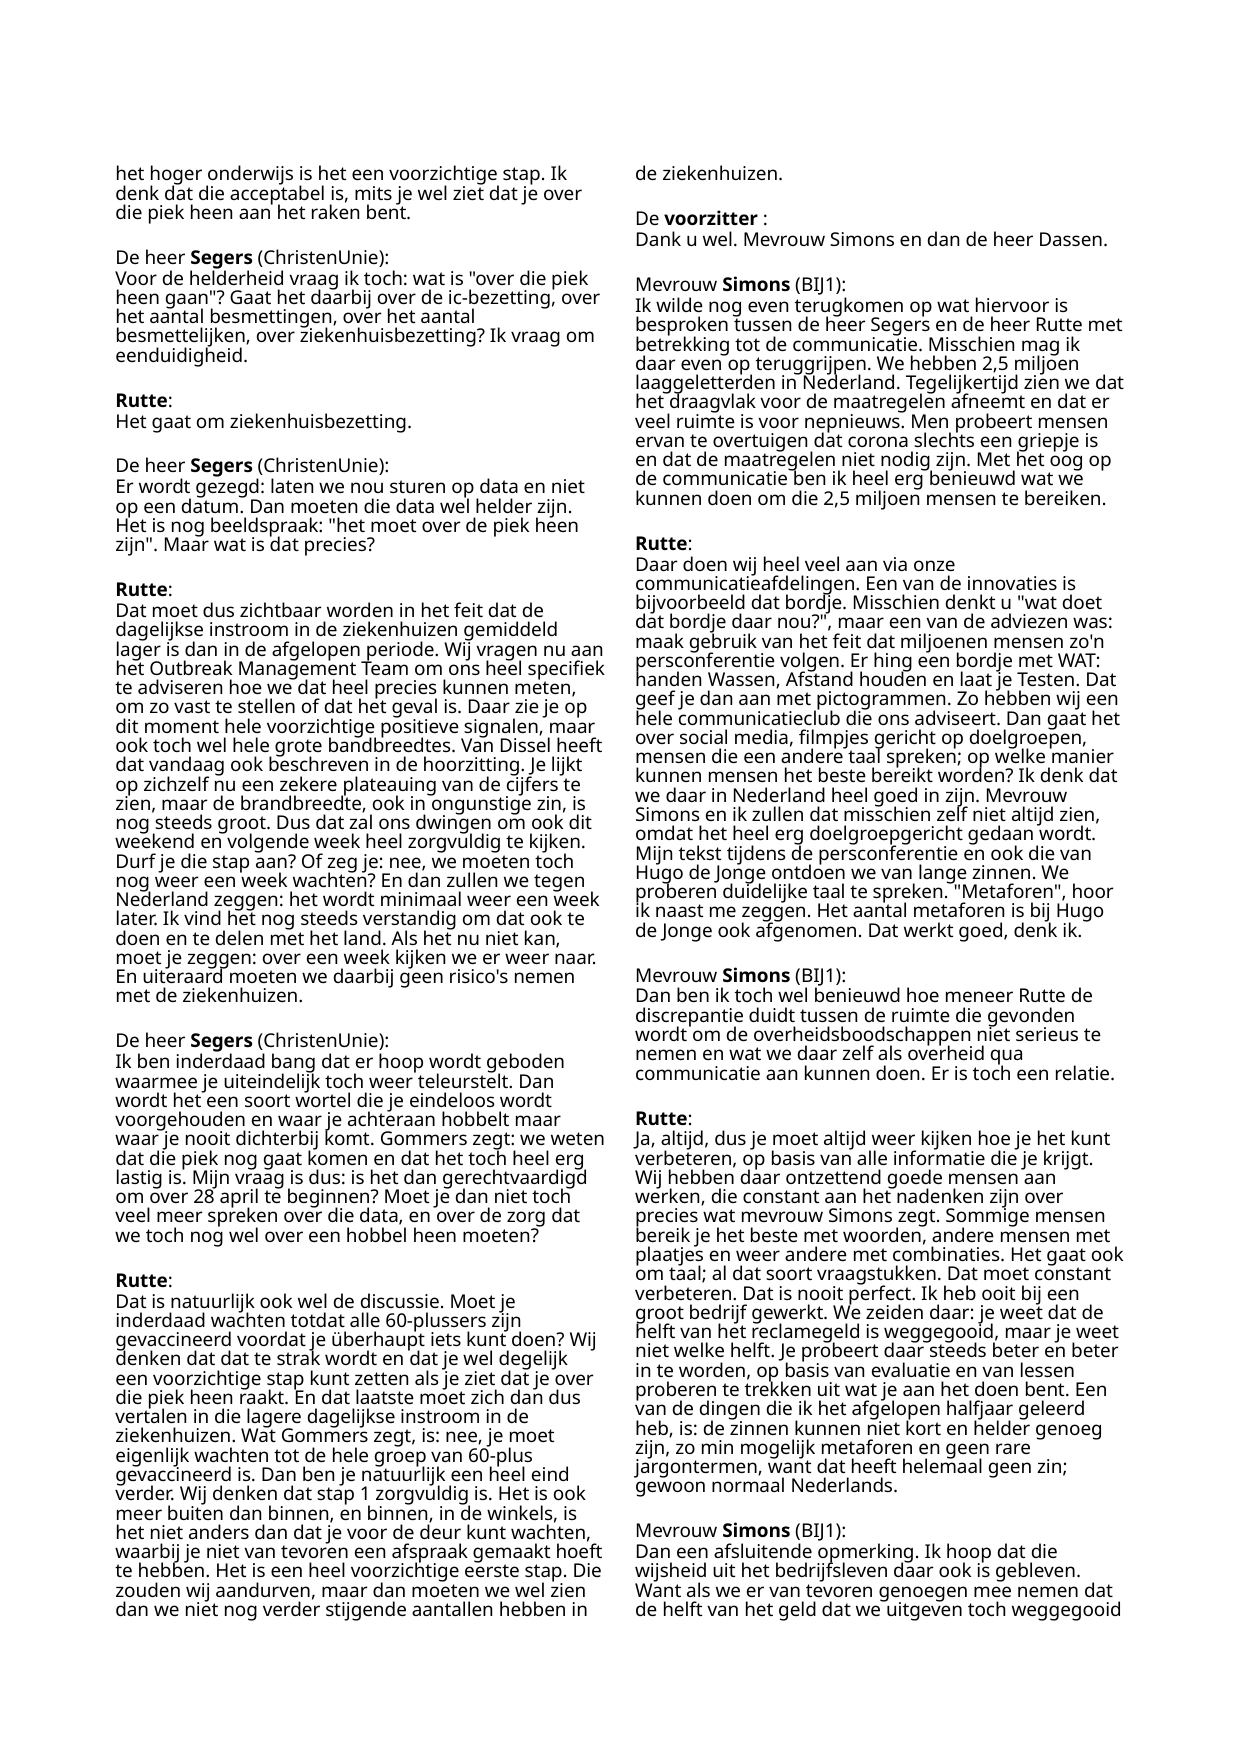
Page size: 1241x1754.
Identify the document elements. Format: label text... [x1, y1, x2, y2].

text Dan een afsluitende opmerking. Ik hoop dat die wijsheid uit het bedrijfsleven daar ook is gebleven. Want als we er van tevoren genoegen mee nemen dat de helft van het geld dat we uitgeven toch weggegooid [635, 1543, 1125, 1620]
text Het gaat om ziekenhuisbezetting. [115, 413, 605, 432]
text De heer Segers (ChristenUnie): [115, 453, 605, 478]
text Mevrouw Simons (BIJ1): [635, 962, 1125, 987]
text Ik ben inderdaad bang dat er hoop wordt geboden waarmee je uiteindelijk toch weer teleurstelt. Dan wordt het een soort wortel die je eindeloos wordt voorgehouden en waar je achteraan hobbelt maar waar je nooit dichterbij komt. Gommers zegt: we weten dat die piek nog gaat komen en dat het toch heel erg lastig is. Mijn vraag is dus: is het dan gerechtvaardigd om over 28 april te beginnen? Moet je dan niet toch veel meer spreken over die data, en over de zorg dat we toch nog wel over een hobbel heen moeten? [115, 1053, 605, 1246]
text De heer Segers (ChristenUnie): [115, 1028, 605, 1053]
text Dan ben ik toch wel benieuwd hoe meneer Rutte de discrepantie duidt tussen de ruimte die gevonden wordt om de overheidsboodschappen niet serieus te nemen en wat we daar zelf als overheid qua communicatie aan kunnen doen. Er is toch een relatie. [635, 987, 1125, 1084]
text Rutte: [115, 1267, 605, 1293]
text Rutte: [115, 576, 605, 602]
text Voor de helderheid vraag ik toch: wat is "over die piek heen gaan"? Gaat het daarbij over de ic-bezetting, over het aantal besmettingen, over het aantal besmettelijken, over ziekenhuisbezetting? Ik vraag om eenduidigheid. [115, 270, 605, 366]
text Dat is natuurlijk ook wel de discussie. Moet je inderdaad wachten totdat alle 60-plussers zijn gevaccineerd voordat je überhaupt iets kunt doen? Wij denken dat dat te strak wordt en dat je wel degelijk een voorzichtige stap kunt zetten als je ziet dat je over die piek heen raakt. En dat laatste moet zich dan dus vertalen in die lagere dagelijkse instroom in de ziekenhuizen. Wat Gommers zegt, is: nee, je moet eigenlijk wachten tot de hele groep van 60-plus gevaccineerd is. Dan ben je natuurlijk een heel eind verder. Wij denken dat stap 1 zorgvuldig is. Het is ook meer buiten dan binnen, en binnen, in de winkels, is het niet anders dan dat je voor de deur kunt wachten, waarbij je niet van tevoren een afspraak gemaakt hoeft te hebben. Het is een heel voorzichtige eerste stap. Die zouden wij aandurven, maar dan moeten we wel zien dan we niet nog verder stijgende aantallen hebben in [115, 1293, 605, 1620]
text Er wordt gezegd: laten we nou sturen op data en niet op een datum. Dan moeten die data wel helder zijn. Het is nog beeldspraak: "het moet over de piek heen zijn". Maar wat is dat precies? [115, 478, 605, 556]
text De heer Segers (ChristenUnie): [115, 244, 605, 270]
text Rutte: [115, 387, 605, 413]
text Ik wilde nog even terugkomen op wat hiervoor is besproken tussen de heer Segers en de heer Rutte met betrekking tot de communicatie. Misschien mag ik daar even op teruggrijpen. We hebben 2,5 miljoen laaggeletterden in Nederland. Tegelijkertijd zien we dat het draagvlak voor de maatregelen afneemt en dat er veel ruimte is voor nepnieuws. Men probeert mensen ervan te overtuigen dat corona slechts een griepje is en dat de maatregelen niet nodig zijn. Met het oog op de communicatie ben ik heel erg benieuwd wat we kunnen doen om die 2,5 miljoen mensen te bereiken. [635, 297, 1125, 509]
text Dat moet dus zichtbaar worden in het feit dat de dagelijkse instroom in de ziekenhuizen gemiddeld lager is dan in de afgelopen periode. Wij vragen nu aan het Outbreak Management Team om ons heel specifiek te adviseren hoe we dat heel precies kunnen meten, om zo vast te stellen of dat het geval is. Daar zie je op dit moment hele voorzichtige positieve signalen, maar ook toch wel hele grote bandbreedtes. Van Dissel heeft dat vandaag ook beschreven in de hoorzitting. Je lijkt op zichzelf nu een zekere plateauing van de cijfers te zien, maar de brandbreedte, ook in ongunstige zin, is nog steeds groot. Dus dat zal ons dwingen om ook dit weekend en volgende week heel zorgvuldig te kijken. Durf je die stap aan? Of zeg je: nee, we moeten toch nog weer een week wachten? En dan zullen we tegen Nederland zeggen: het wordt minimaal weer een week later. Ik vind het nog steeds verstandig om dat ook te doen en te delen met het land. Als het nu niet kan, moet je zeggen: over een week kijken we er weer naar. En uiteraard moeten we daarbij geen risico's nemen met de ziekenhuizen. [115, 602, 605, 1007]
text Ja, altijd, dus je moet altijd weer kijken hoe je het kunt verbeteren, op basis van alle informatie die je krijgt. Wij hebben daar ontzettend goede mensen aan werken, die constant aan het nadenken zijn over precies wat mevrouw Simons zegt. Sommige mensen bereik je het beste met woorden, andere mensen met plaatjes en weer andere met combinaties. Het gaat ook om taal; al dat soort vraagstukken. Dat moet constant verbeteren. Dat is nooit perfect. Ik heb ooit bij een groot bedrijf gewerkt. We zeiden daar: je weet dat de helft van het reclamegeld is weggegooid, maar je weet niet welke helft. Je probeert daar steeds beter en beter in te worden, op basis van evaluatie en van lessen proberen te trekken uit wat je aan het doen bent. Een van de dingen die ik het afgelopen halfjaar geleerd heb, is: de zinnen kunnen niet kort en helder genoeg zijn, zo min mogelijk metaforen en geen rare jargontermen, want dat heeft helemaal geen zin; gewoon normaal Nederlands. [635, 1130, 1125, 1497]
text Rutte: [635, 530, 1125, 556]
text het hoger onderwijs is het een voorzichtige stap. Ik denk dat die acceptabel is, mits je wel ziet dat je over die piek heen aan het raken bent. [115, 165, 605, 223]
text Daar doen wij heel veel aan via onze communicatieafdelingen. Een van de innovaties is bijvoorbeeld dat bordje. Misschien denkt u "wat doet dat bordje daar nou?", maar een van de adviezen was: maak gebruik van het feit dat miljoenen mensen zo'n persconferentie volgen. Er hing een bordje met WAT: handen Wassen, Afstand houden en laat je Testen. Dat geef je dan aan met pictogrammen. Zo hebben wij een hele communicatieclub die ons adviseert. Dan gaat het over social media, filmpjes gericht op doelgroepen, mensen die een andere taal spreken; op welke manier kunnen mensen het beste bereikt worden? Ik denk dat we daar in Nederland heel goed in zijn. Mevrouw Simons en ik zullen dat misschien zelf niet altijd zien, omdat het heel erg doelgroepgericht gedaan wordt. Mijn tekst tijdens de persconferentie en ook die van Hugo de Jonge ontdoen we van lange zinnen. We proberen duidelijke taal te spreken. "Metaforen", hoor ik naast me zeggen. Het aantal metaforen is bij Hugo de Jonge ook afgenomen. Dat werkt goed, denk ik. [635, 556, 1125, 941]
text Mevrouw Simons (BIJ1): [635, 1517, 1125, 1543]
text Mevrouw Simons (BIJ1): [635, 271, 1125, 297]
text de ziekenhuizen. [635, 165, 1125, 184]
text Dank u wel. Mevrouw Simons en dan de heer Dassen. [635, 231, 1125, 250]
text De voorzitter : [635, 205, 1125, 231]
text Rutte: [635, 1105, 1125, 1130]
